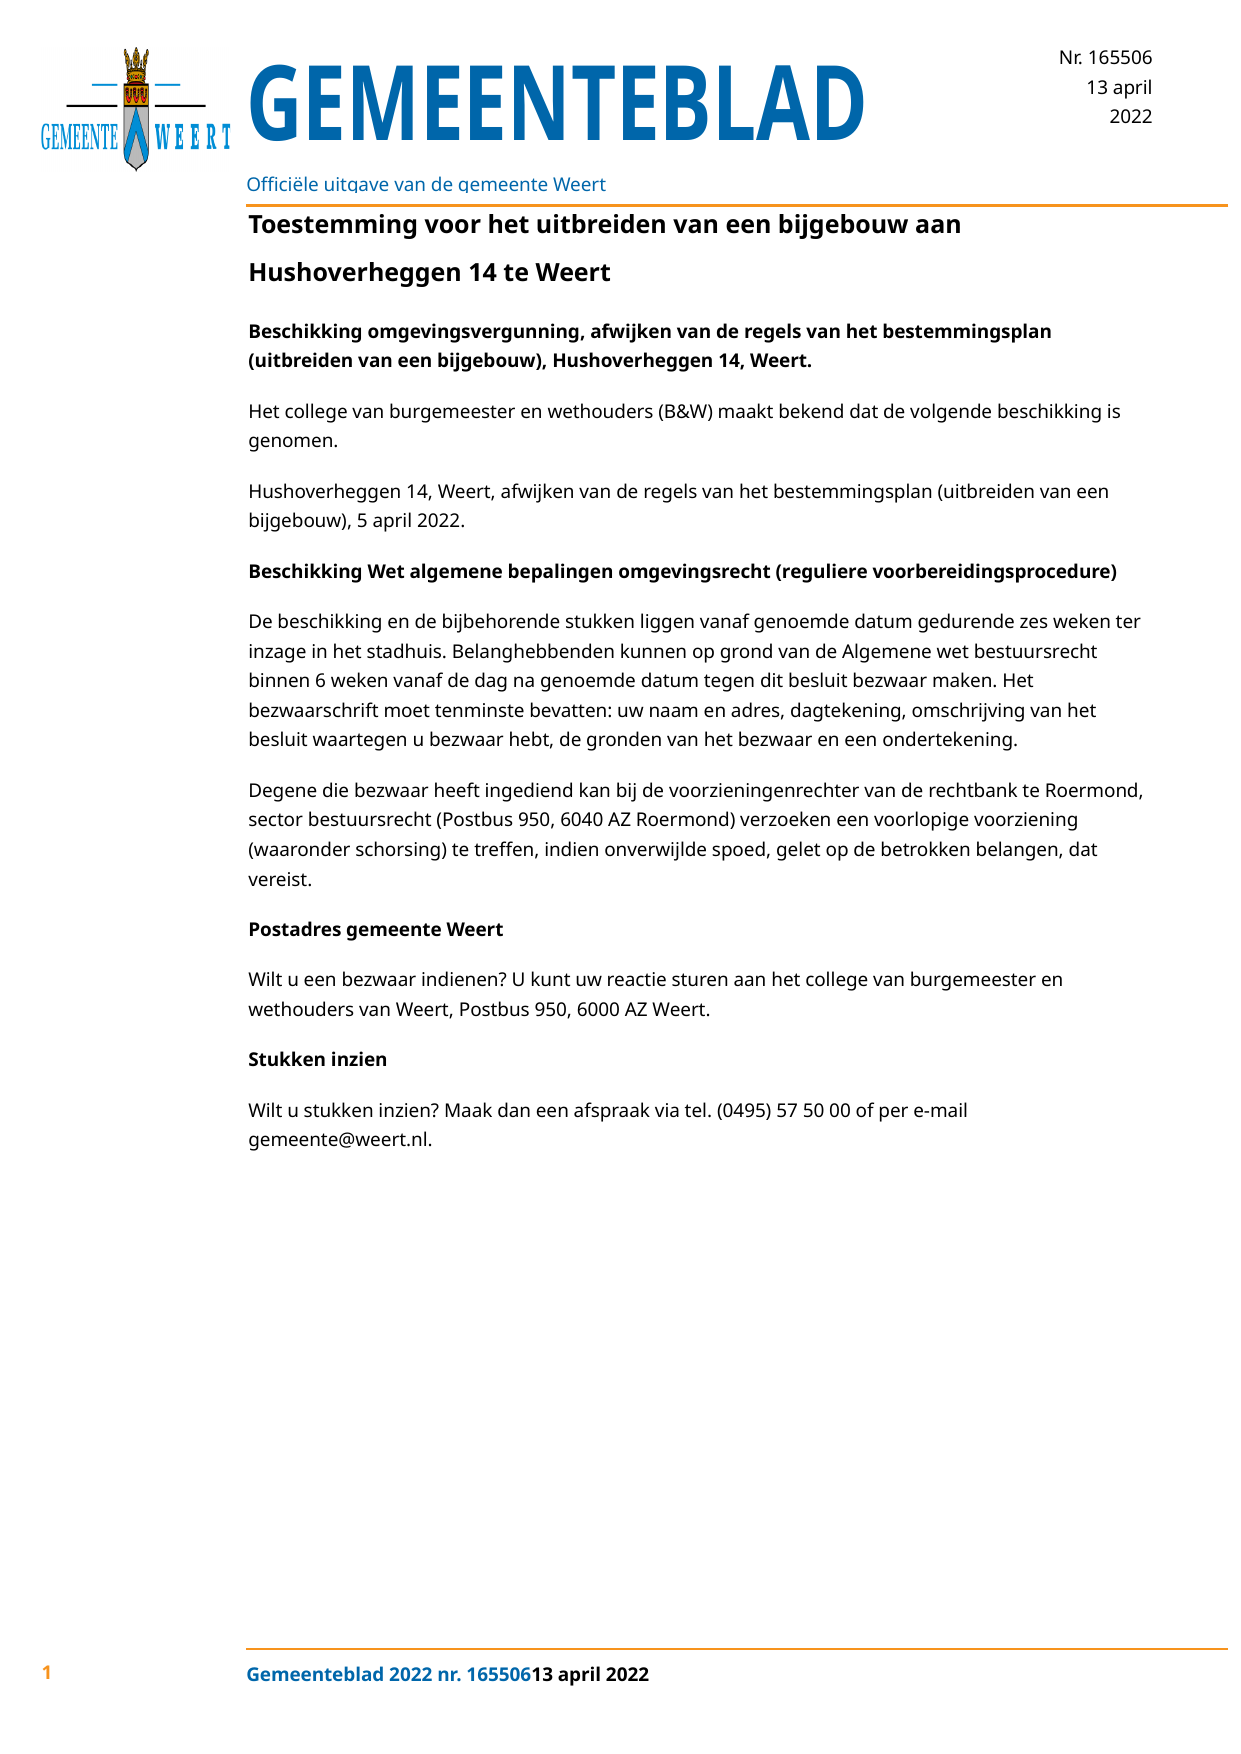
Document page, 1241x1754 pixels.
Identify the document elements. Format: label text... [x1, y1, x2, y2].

text Het college van burgemeester en wethouders (B&W) maakt bekend dat de volgende beschikking is genomen. [248, 398, 1152, 453]
text Hushoverheggen 14, Weert, afwijken van de regels van het bestemmingsplan (uitbreiden van een bijgebouw), 5 april 2022. [248, 478, 1152, 533]
picture [41, 47, 231, 172]
text De beschikking en de bijbehorende stukken liggen vanaf genoemde datum gedurende zes weken ter inzage in het stadhuis. Belanghebbenden kunnen op grond van de Algemene wet bestuursrecht binnen 6 weken vanaf de dag na genoemde datum tegen dit besluit bezwaar maken. Het bezwaarschrift moet tenminste bevatten: uw naam en adres, dagtekening, omschrijving van het besluit waartegen u bezwaar hebt, de gronden van het bezwaar en een ondertekening. [248, 608, 1152, 752]
text Postadres gemeente Weert [248, 916, 1152, 942]
text Beschikking Wet algemene bepalingen omgevingsrecht (reguliere voorbereidingsprocedure) [248, 558, 1152, 584]
text Stukken inzien [248, 1047, 1152, 1072]
text Toestemming voor het uitbreiden van een bijgebouw aan Hushoverheggen 14 te Weert [248, 207, 1152, 288]
text Wilt u een bezwaar indienen? U kunt uw reactie sturen aan het college van burgemeester en wethouders van Weert, Postbus 950, 6000 AZ Weert. [248, 967, 1152, 1022]
text Wilt u stukken inzien? Maak dan een afspraak via tel. (0495) 57 50 00 of per e-mail gemeente@weert.nl. [248, 1097, 1152, 1152]
text Beschikking omgevingsvergunning, afwijken van de regels van het bestemmingsplan (uitbreiden van een bijgebouw), Hushoverheggen 14, Weert. [248, 318, 1152, 373]
text Degene die bezwaar heeft ingediend kan bij de voorzieningenrechter van de rechtbank te Roermond, sector bestuursrecht (Postbus 950, 6040 AZ Roermond) verzoeken een voorlopige voorziening (waaronder schorsing) te treffen, indien onverwijlde spoed, gelet op de betrokken belangen, dat vereist. [248, 777, 1152, 892]
